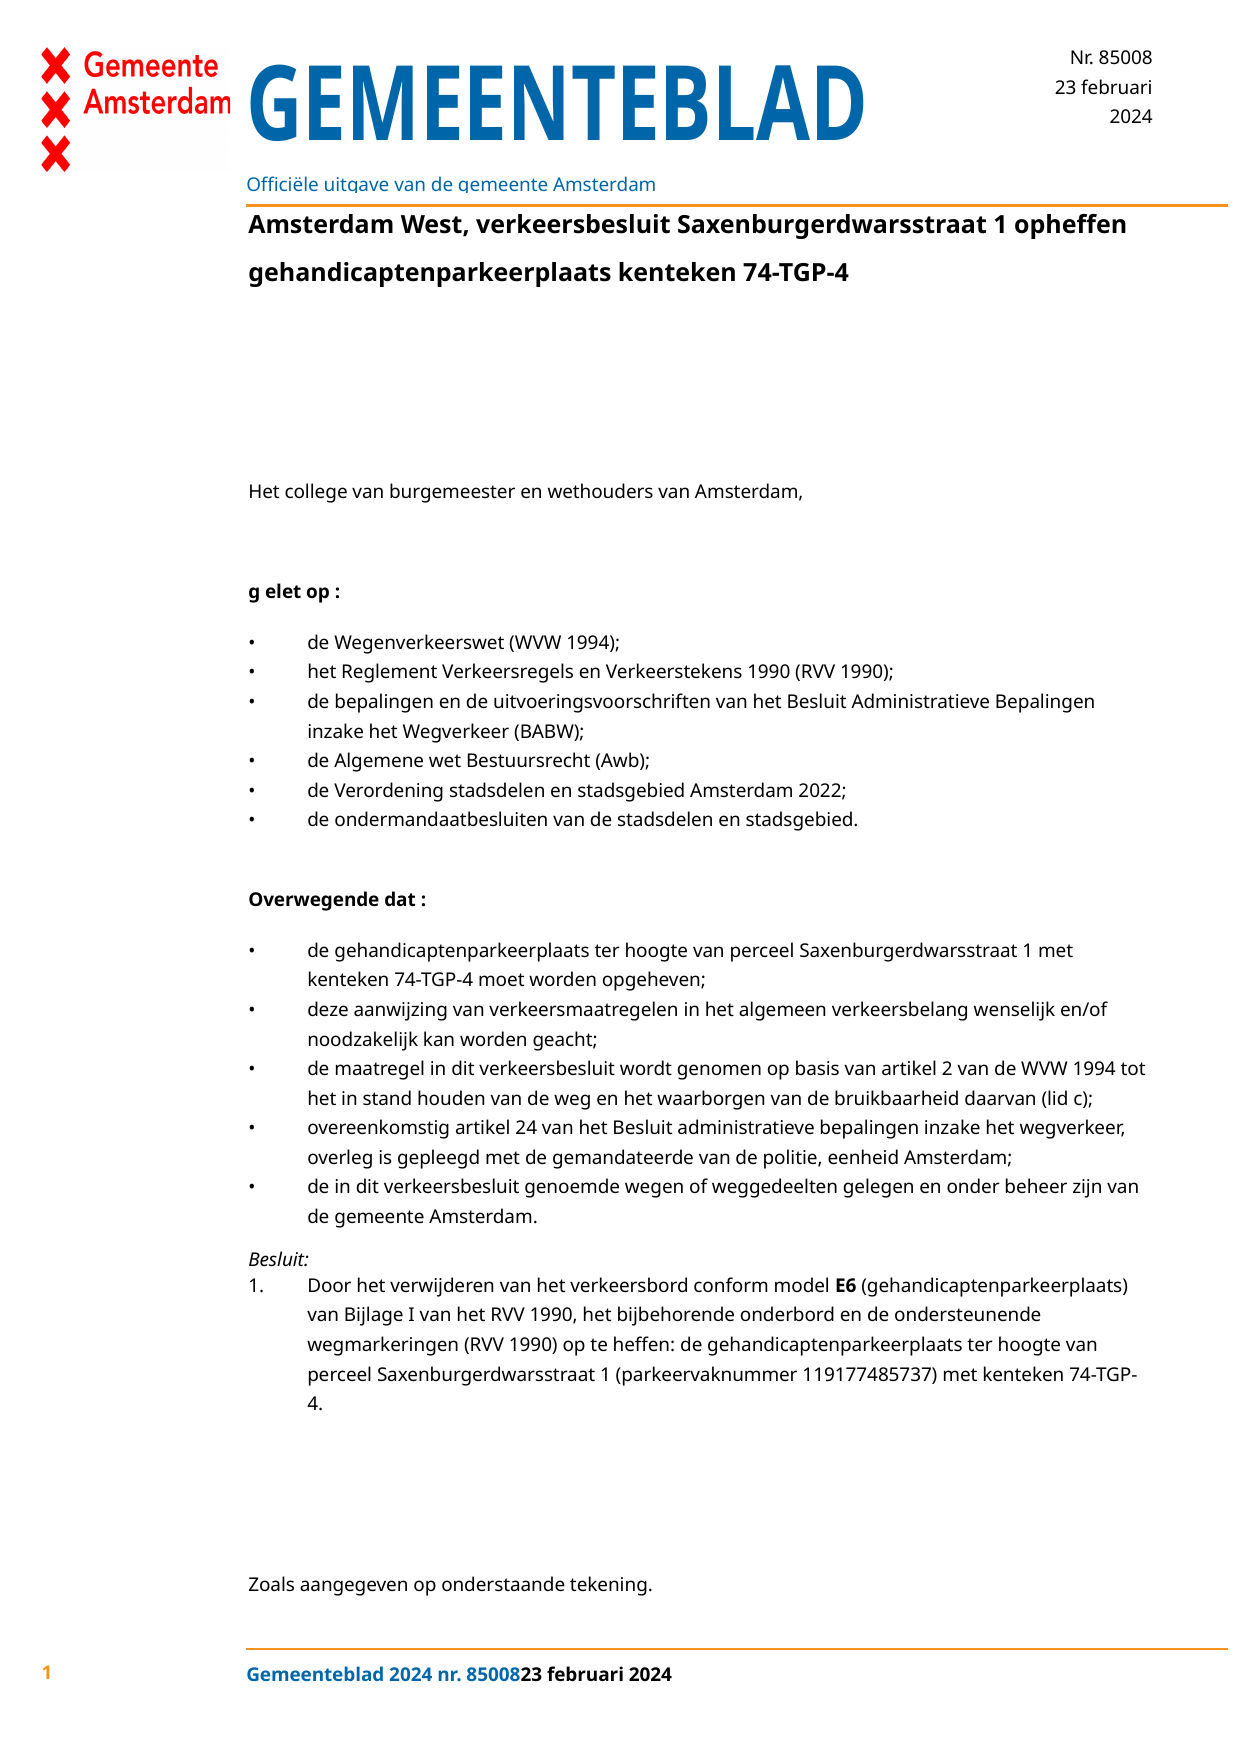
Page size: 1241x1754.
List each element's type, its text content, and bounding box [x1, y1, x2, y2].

list de gehandicaptenparkeerplaats ter hoogte van perceel Saxenburgerdwarsstraat 1 met kenteken 74-TGP-4 moet worden opgeheven; [248, 937, 1152, 992]
list de in dit verkeersbesluit genoemde wegen of weggedeelten gelegen en onder beheer zijn van de gemeente Amsterdam. [248, 1174, 1152, 1229]
text Amsterdam West, verkeersbesluit Saxenburgerdwarsstraat 1 opheffen gehandicaptenparkeerplaats kenteken 74-TGP-4 [248, 207, 1152, 288]
list overeenkomstig artikel 24 van het Besluit administratieve bepalingen inzake het wegverkeer, overleg is gepleegd met de gemandateerde van de politie, eenheid Amsterdam; [248, 1114, 1152, 1170]
list de bepalingen en de uitvoeringsvoorschriften van het Besluit Administratieve Bepalingen inzake het Wegverkeer (BABW); [248, 688, 1152, 743]
list het Reglement Verkeersregels en Verkeerstekens 1990 (RVV 1990); [248, 659, 1152, 684]
list de Algemene wet Bestuursrecht (Awb); [248, 747, 1152, 773]
text Besluit: [248, 1246, 1152, 1272]
text Het college van burgemeester en wethouders van Amsterdam, [248, 478, 1152, 503]
text Zoals aangegeven op onderstaande tekening. [248, 1571, 1152, 1597]
list de maatregel in dit verkeersbesluit wordt genomen op basis van artikel 2 van de WVW 1994 tot het in stand houden van de weg en het waarborgen van de bruikbaarheid daarvan (lid c); [248, 1055, 1152, 1111]
list de Wegenverkeerswet (WVW 1994); [248, 629, 1152, 655]
list de ondermandaatbesluiten van de stadsdelen en stadsgebied. [248, 807, 1152, 832]
list de Verordening stadsdelen en stadsgebied Amsterdam 2022; [248, 777, 1152, 803]
list deze aanwijzing van verkeersmaatregelen in het algemeen verkeersbelang wenselijk en/of noodzakelijk kan worden geacht; [248, 996, 1152, 1051]
text g elet op : [248, 579, 1152, 604]
list Door het verwijderen van het verkeersbord conform model E6 (gehandicaptenparkeerplaats) van Bijlage I van het RVV 1990, het bijbehorende onderbord en de ondersteunende wegmarkeringen (RVV 1990) op te heffen: de gehandicaptenparkeerplaats ter hoogte van perceel Saxenburgerdwarsstraat 1 (parkeervaknummer 119177485737) met kenteken 74-TGP-4. [248, 1272, 1152, 1416]
picture [41, 47, 231, 172]
text Overwegende dat : [248, 887, 1152, 912]
